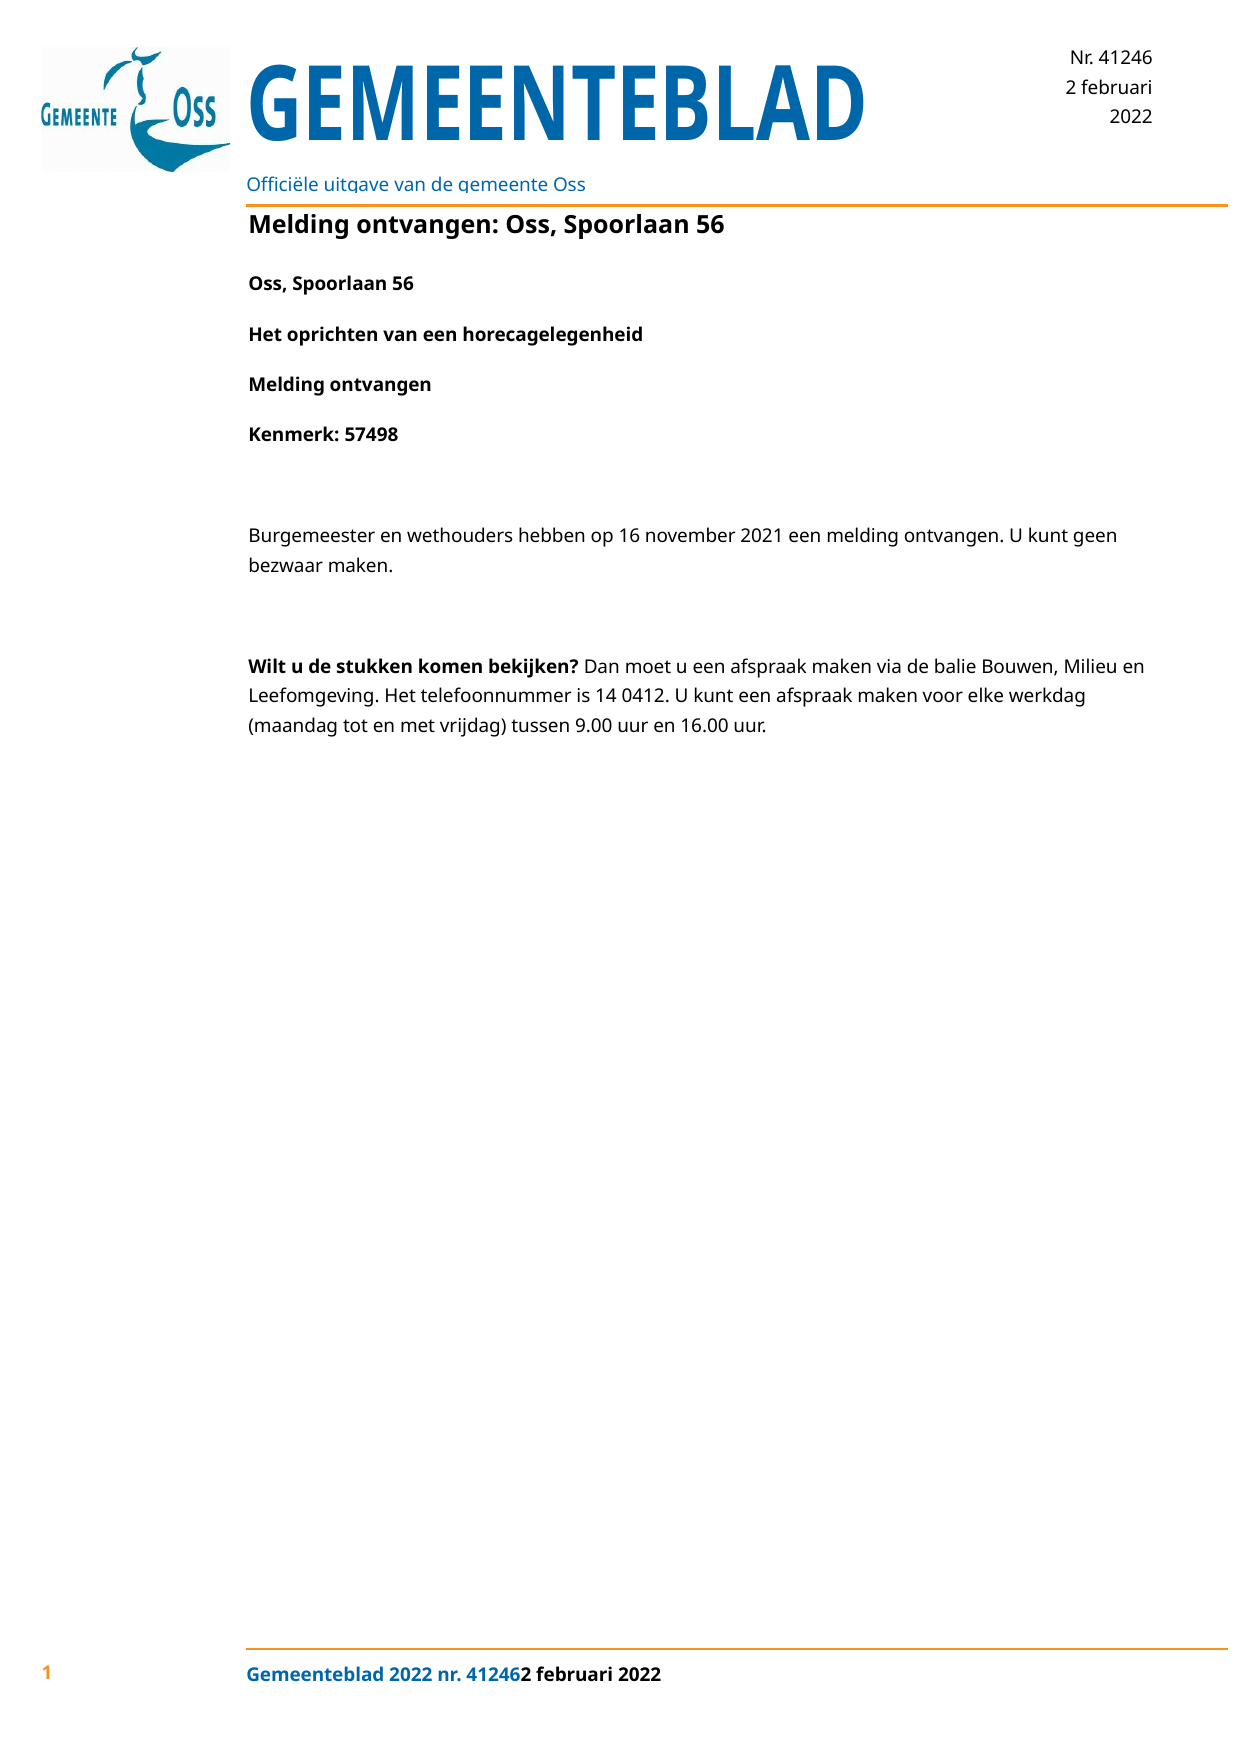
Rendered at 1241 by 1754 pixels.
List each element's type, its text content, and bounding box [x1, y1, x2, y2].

text Wilt u de stukken komen bekijken? Dan moet u een afspraak maken via de balie Bouwen, Milieu en Leefomgeving. Het telefoonnummer is 14 0412. U kunt een afspraak maken voor elke werkdag (maandag tot en met vrijdag) tussen 9.00 uur en 16.00 uur. [248, 653, 1152, 738]
text Oss, Spoorlaan 56 [248, 270, 1152, 296]
text Kenmerk: 57498 [248, 422, 1152, 447]
text Melding ontvangen [248, 371, 1152, 397]
text Burgemeester en wethouders hebben op 16 november 2021 een melding ontvangen. U kunt geen bezwaar maken. [248, 522, 1152, 578]
text Melding ontvangen: Oss, Spoorlaan 56 [248, 207, 1152, 241]
picture [41, 47, 231, 172]
text Het oprichten van een horecagelegenheid [248, 321, 1152, 346]
